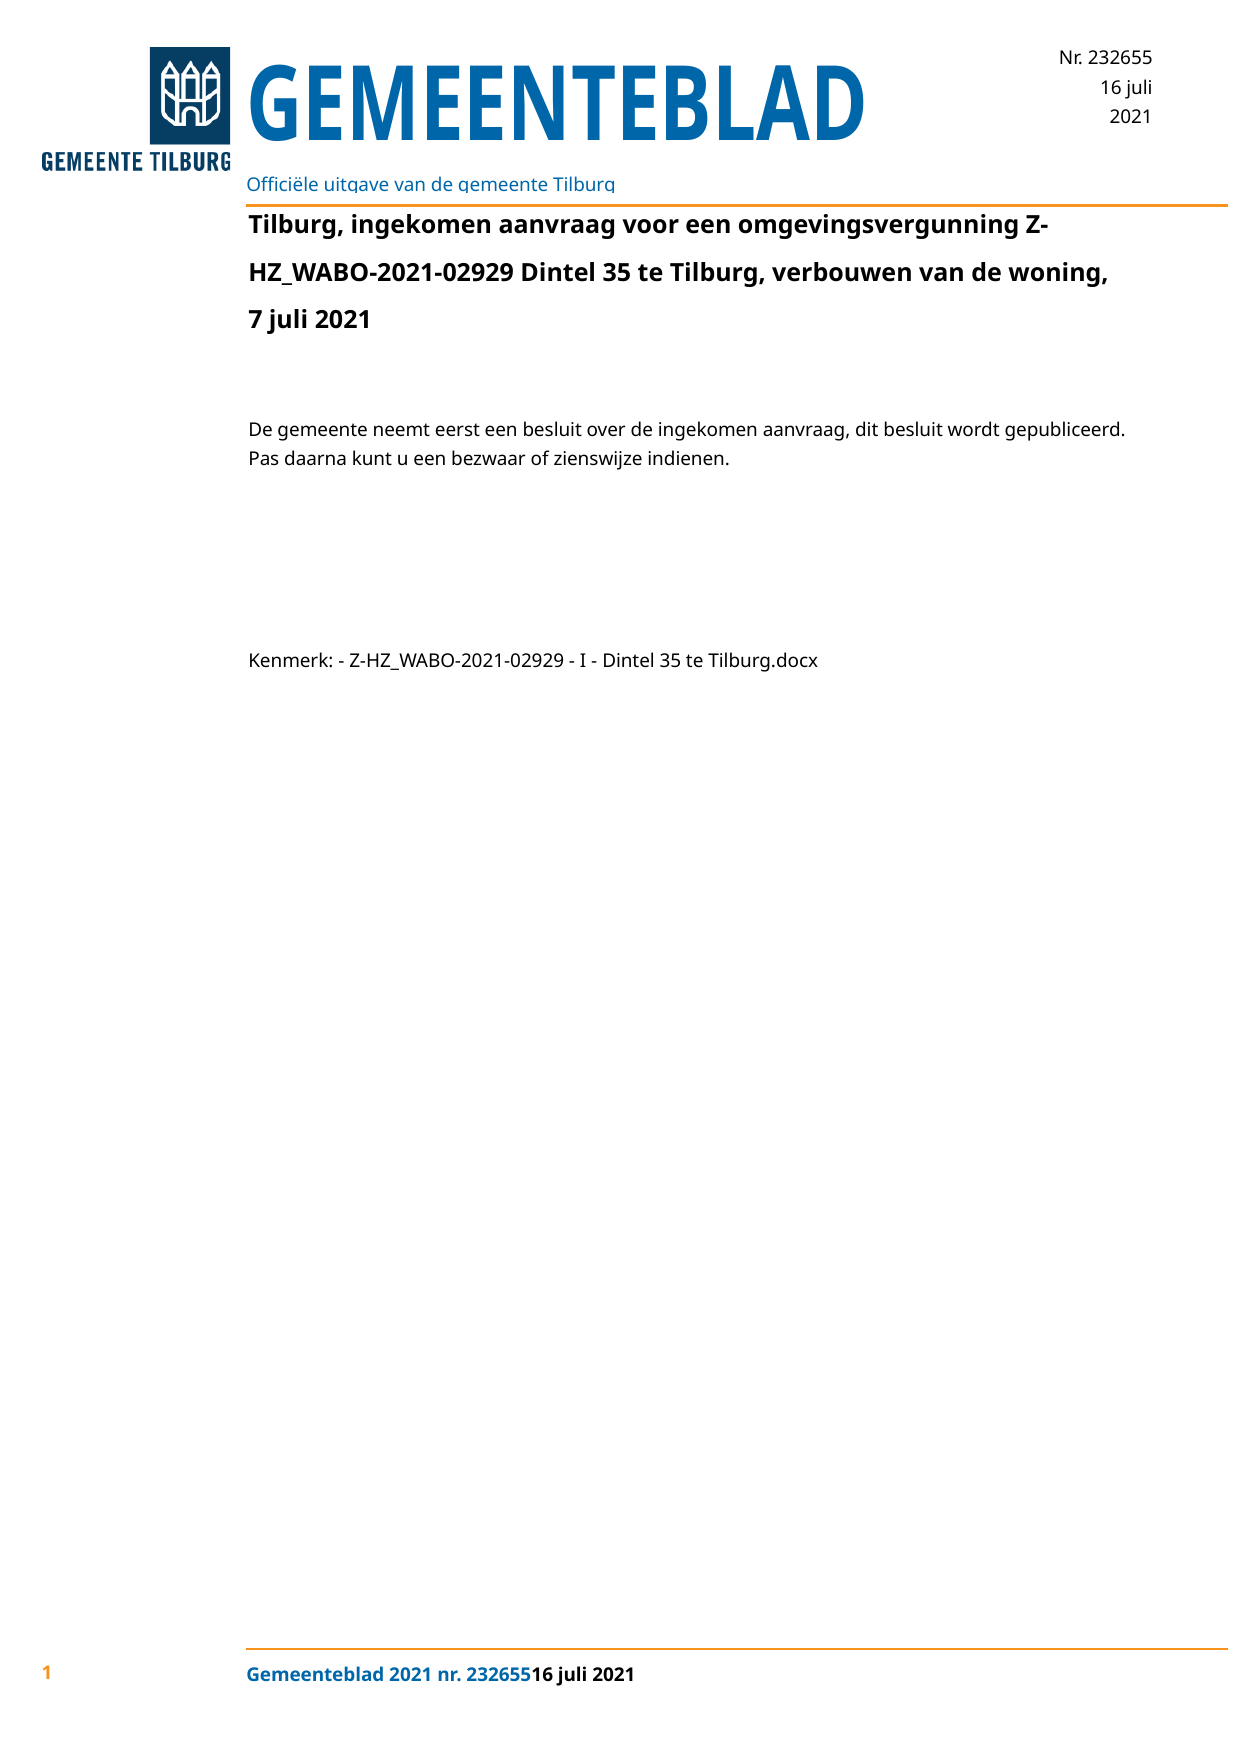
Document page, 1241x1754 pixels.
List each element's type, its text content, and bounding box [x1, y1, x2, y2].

text Tilburg, ingekomen aanvraag voor een omgevingsvergunning Z-HZ_WABO-2021-02929 Dintel 35 te Tilburg, verbouwen van de woning, 7 juli 2021 [248, 207, 1152, 336]
picture [41, 47, 231, 172]
text De gemeente neemt eerst een besluit over de ingekomen aanvraag, dit besluit wordt gepubliceerd. Pas daarna kunt u een bezwaar of zienswijze indienen. [248, 416, 1152, 471]
text Kenmerk: - Z-HZ_WABO-2021-02929 - I - Dintel 35 te Tilburg.docx [248, 647, 1152, 673]
